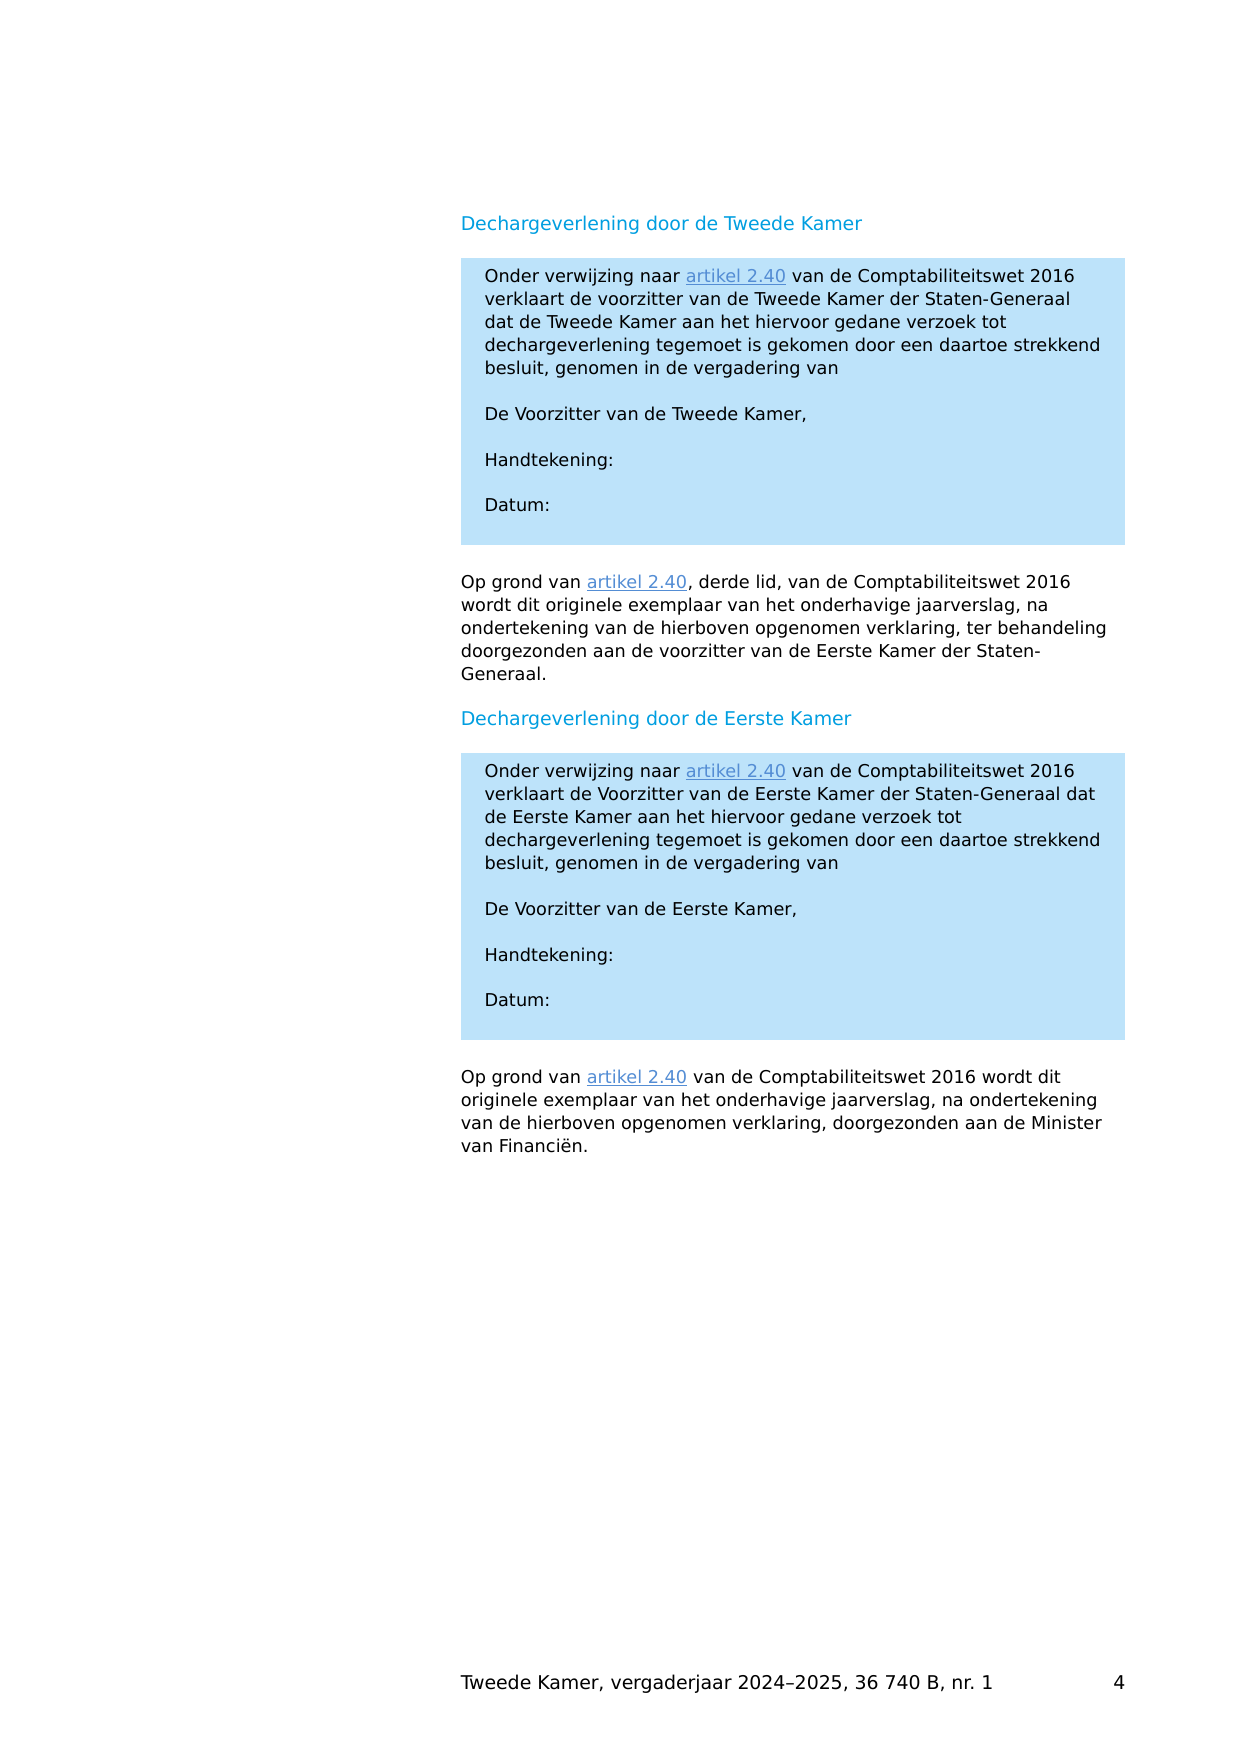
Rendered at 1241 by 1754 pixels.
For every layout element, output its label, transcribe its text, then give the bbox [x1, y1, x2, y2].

text Op grond van artikel 2.40, derde lid, van de Comptabiliteitswet 2016 wordt dit originele exemplaar van het onderhavige jaarverslag, na ondertekening van de hierboven opgenomen verklaring, ter behandeling doorgezonden aan de voorzitter van de Eerste Kamer der Staten-Generaal. [461, 570, 1125, 685]
text Op grond van artikel 2.40 van de Comptabiliteitswet 2016 wordt dit originele exemplaar van het onderhavige jaarverslag, na ondertekening van de hierboven opgenomen verklaring, doorgezonden aan de Minister van Financiën. [461, 1065, 1125, 1157]
table_header Onder verwijzing naar artikel 2.40 van de Comptabiliteitswet 2016 verklaart de voorzitter van de Tweede Kamer der Staten-Generaal dat de Tweede Kamer aan het hiervoor gedane verzoek tot dechargeverlening tegemoet is gekomen door een daartoe strekkend besluit, genomen in de vergadering van De Voorzitter van de Tweede Kamer, Handtekening: Datum: [461, 258, 1125, 545]
title Dechargeverlening door de Tweede Kamer [461, 213, 1125, 235]
table_header Onder verwijzing naar artikel 2.40 van de Comptabiliteitswet 2016 verklaart de Voorzitter van de Eerste Kamer der Staten-Generaal dat de Eerste Kamer aan het hiervoor gedane verzoek tot dechargeverlening tegemoet is gekomen door een daartoe strekkend besluit, genomen in de vergadering van De Voorzitter van de Eerste Kamer, Handtekening: Datum: [461, 753, 1125, 1040]
title Dechargeverlening door de Eerste Kamer [461, 708, 1125, 730]
